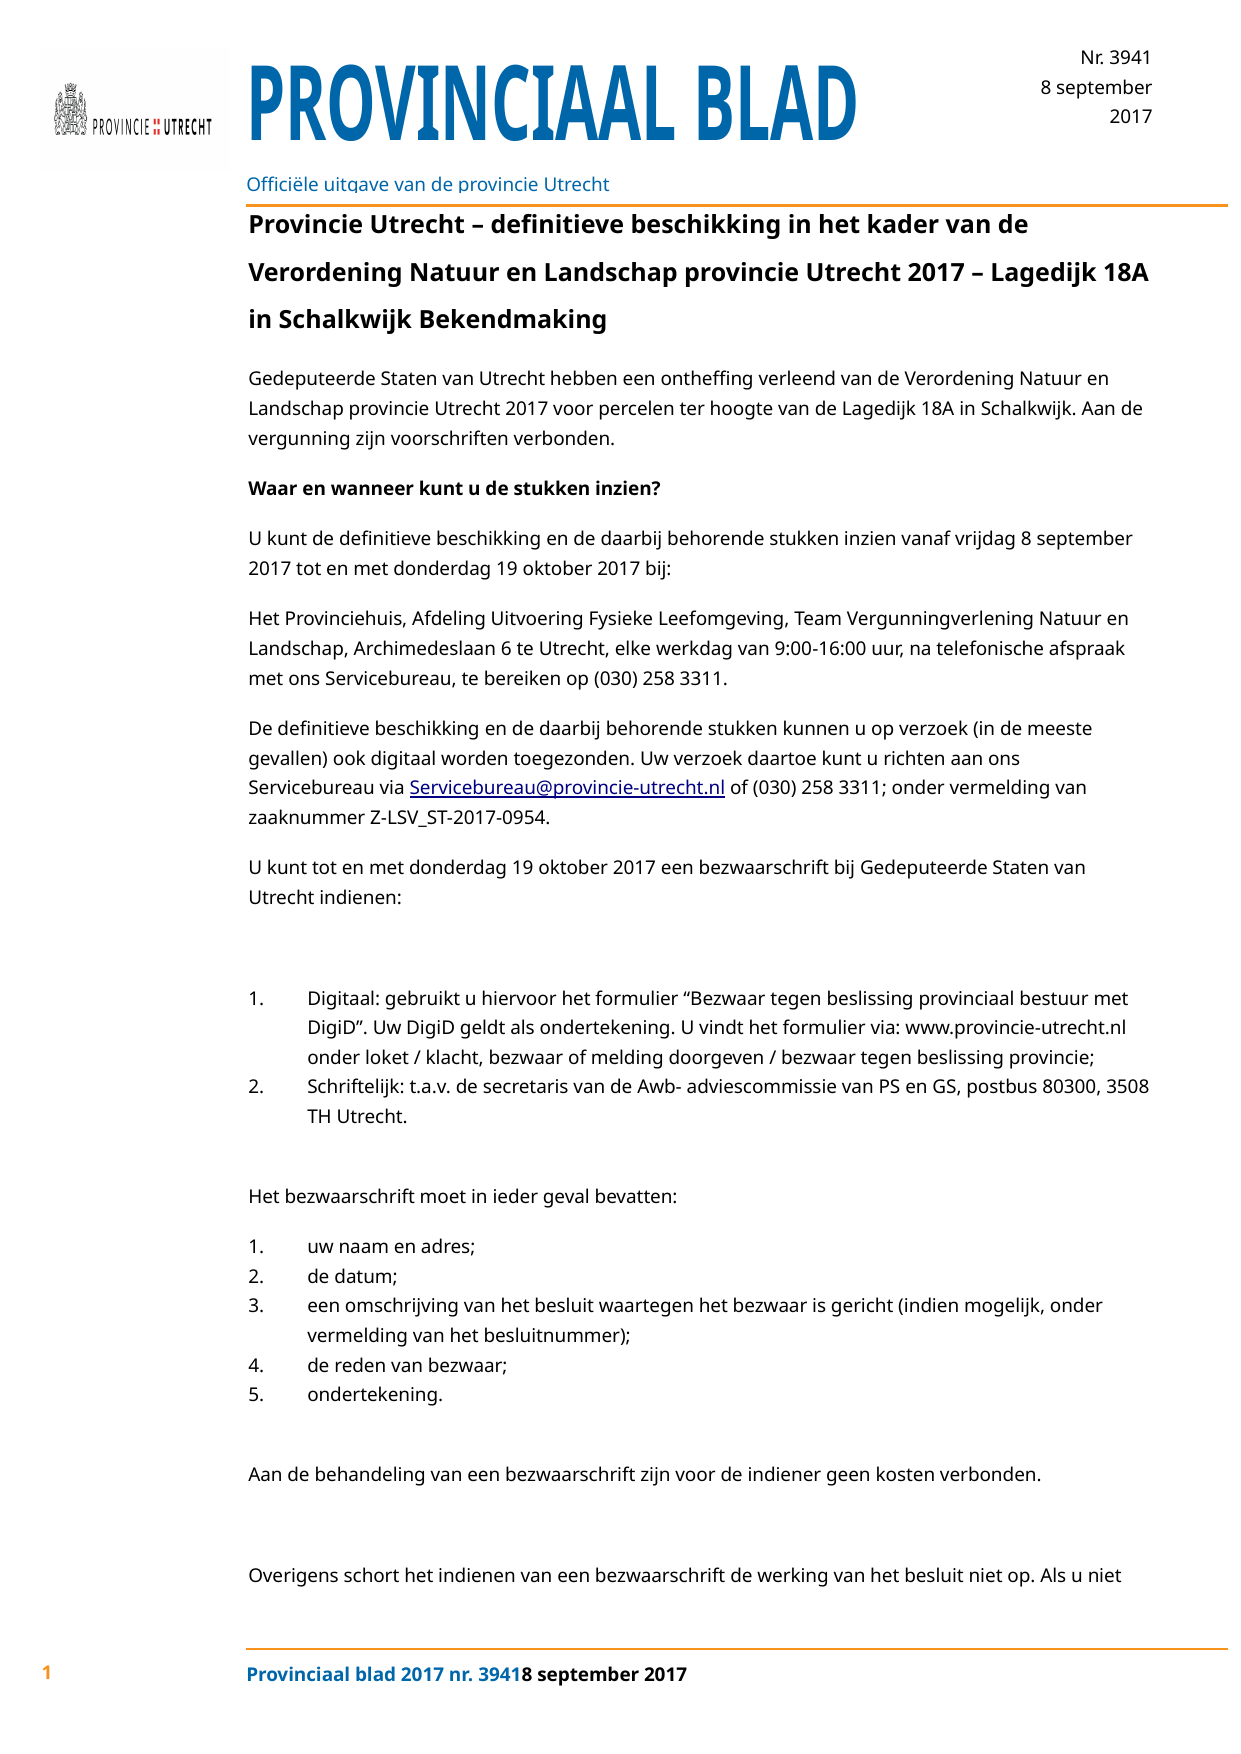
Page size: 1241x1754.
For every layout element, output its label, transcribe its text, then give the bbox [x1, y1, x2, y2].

list Schriftelijk: t.a.v. de secretaris van de Awb- adviescommissie van PS en GS, postbus 80300, 3508 TH Utrecht. [248, 1073, 1152, 1129]
text Het bezwaarschrift moet in ieder geval bevatten: [248, 1183, 1152, 1209]
text Aan de behandeling van een bezwaarschrift zijn voor de indiener geen kosten verbonden. [248, 1461, 1152, 1487]
text U kunt tot en met donderdag 19 oktober 2017 een bezwaarschrift bij Gedeputeerde Staten van Utrecht indienen: [248, 854, 1152, 909]
text Overigens schort het indienen van een bezwaarschrift de werking van het besluit niet op. Als u niet [248, 1562, 1152, 1588]
text Het Provinciehuis, Afdeling Uitvoering Fysieke Leefomgeving, Team Vergunningverlening Natuur en Landschap, Archimedeslaan 6 te Utrecht, elke werkdag van 9:00‑16:00 uur, na telefonische afspraak met ons Servicebureau, te bereiken op (030) 258 3311. [248, 606, 1152, 690]
list ondertekening. [248, 1381, 1152, 1407]
list uw naam en adres; [248, 1233, 1152, 1259]
list een omschrijving van het besluit waartegen het bezwaar is gericht (indien mogelijk, onder vermelding van het besluitnummer); [248, 1293, 1152, 1348]
text Gedeputeerde Staten van Utrecht hebben een ontheffing verleend van de Verordening Natuur en Landschap provincie Utrecht 2017 voor percelen ter hoogte van de Lagedijk 18A in Schalkwijk. Aan de vergunning zijn voorschriften verbonden. [248, 366, 1152, 450]
picture [41, 47, 231, 172]
text De definitieve beschikking en de daarbij behorende stukken kunnen u op verzoek (in de meeste gevallen) ook digitaal worden toegezonden. Uw verzoek daartoe kunt u richten aan ons Servicebureau via Servicebureau@provincie-utrecht.nl of (030) 258 3311; onder vermelding van zaaknummer Z-LSV_ST-2017-0954. [248, 715, 1152, 829]
list de reden van bezwaar; [248, 1352, 1152, 1377]
text U kunt de definitieve beschikking en de daarbij behorende stukken inzien vanaf vrijdag 8 september 2017 tot en met donderdag 19 oktober 2017 bij: [248, 526, 1152, 581]
text Provincie Utrecht – definitieve beschikking in het kader van de Verordening Natuur en Landschap provincie Utrecht 2017 – Lagedijk 18A in Schalkwijk Bekendmaking [248, 207, 1152, 336]
list de datum; [248, 1263, 1152, 1289]
list Digitaal: gebruikt u hiervoor het formulier “Bezwaar tegen beslissing provinciaal bestuur met DigiD”. Uw DigiD geldt als ondertekening. U vindt het formulier via: www.provincie-utrecht.nl onder loket / klacht, bezwaar of melding doorgeven / bezwaar tegen beslissing provincie; [248, 985, 1152, 1069]
text Waar en wanneer kunt u de stukken inzien? [248, 475, 1152, 501]
